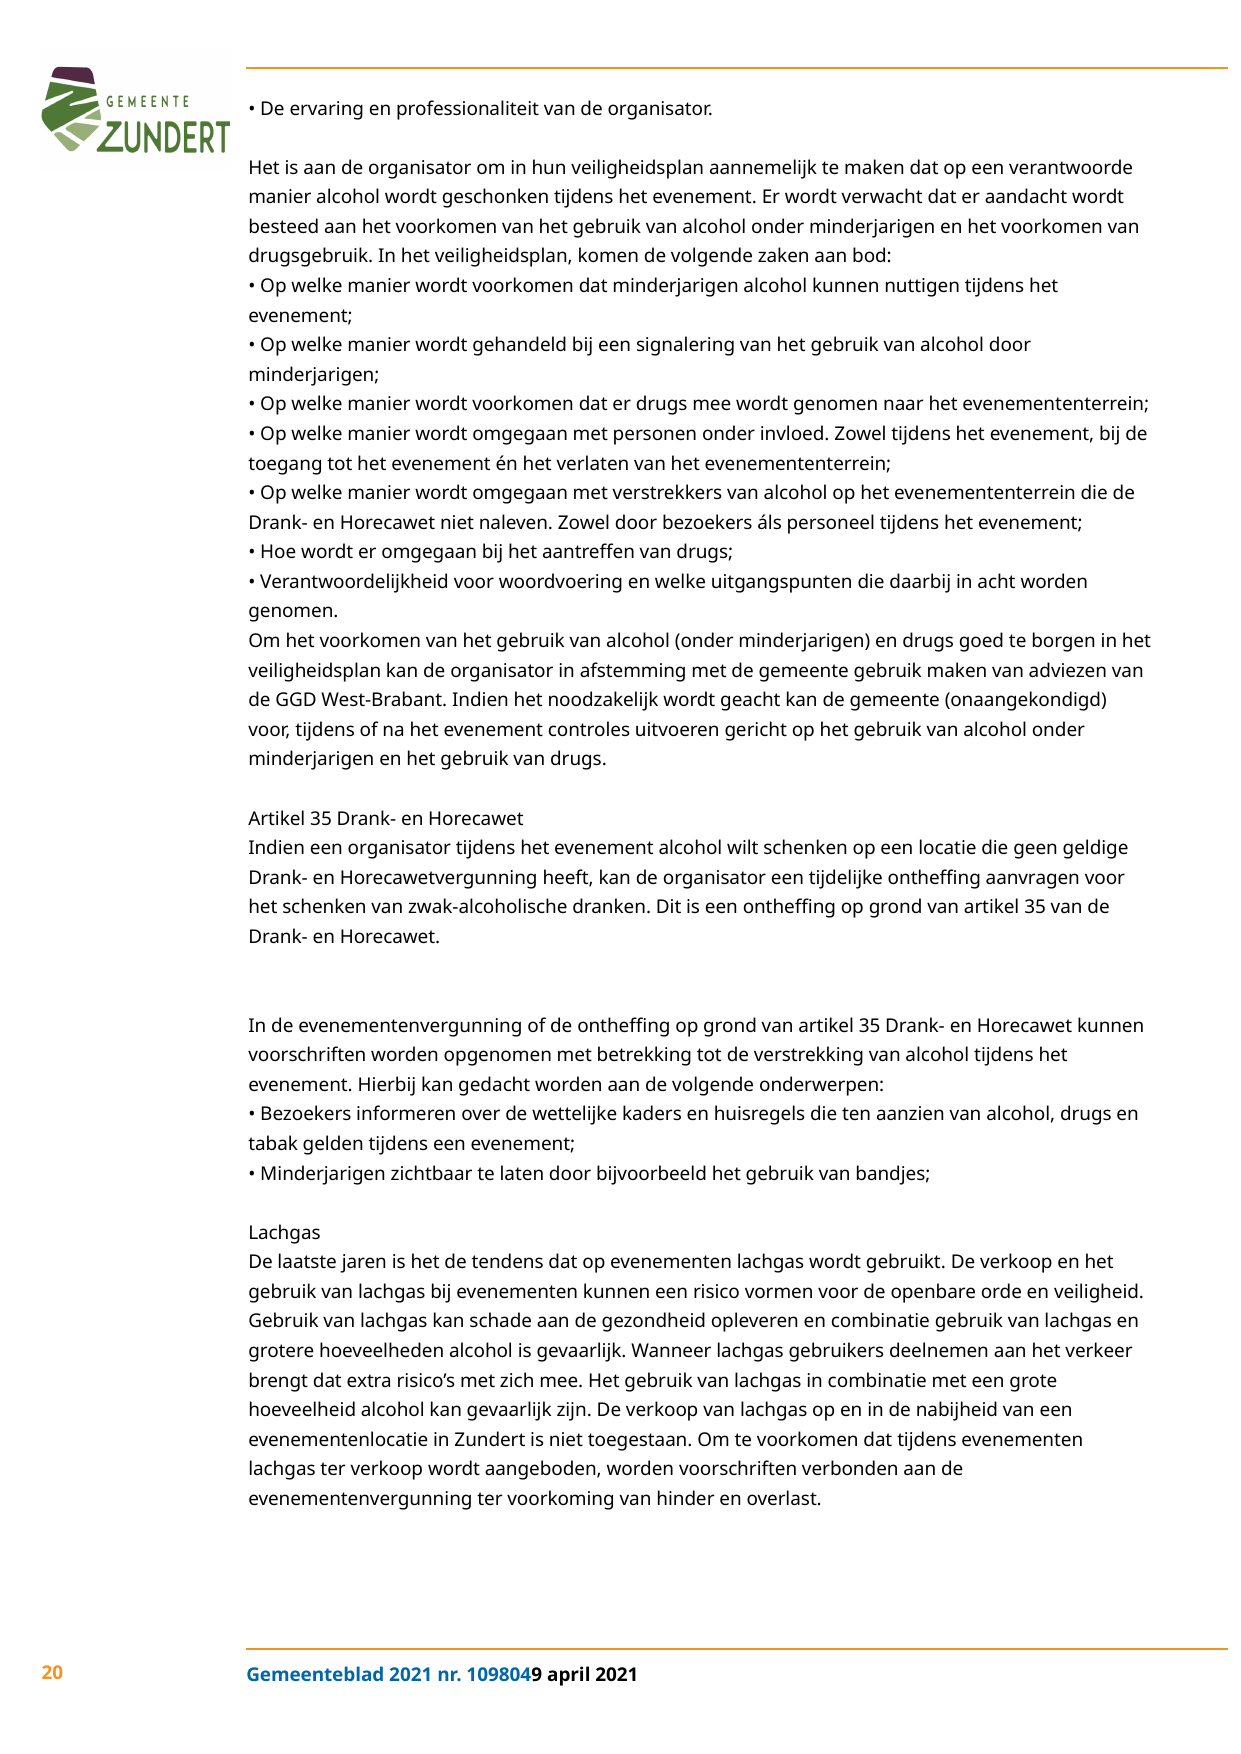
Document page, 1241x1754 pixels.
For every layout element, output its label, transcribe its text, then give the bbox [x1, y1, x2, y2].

text • Op welke manier wordt voorkomen dat er drugs mee wordt genomen naar het evenemententerrein; [248, 391, 1152, 416]
text Artikel 35 Drank- en Horecawet [248, 805, 1152, 831]
text • Hoe wordt er omgegaan bij het aantreffen van drugs; [248, 538, 1152, 564]
text • Op welke manier wordt omgegaan met verstrekkers van alcohol op het evenemententerrein die de Drank- en Horecawet niet naleven. Zowel door bezoekers áls personeel tijdens het evenement; [248, 479, 1152, 535]
text • Op welke manier wordt gehandeld bij een signalering van het gebruik van alcohol door minderjarigen; [248, 331, 1152, 387]
text In de evenementenvergunning of de ontheffing op grond van artikel 35 Drank- en Horecawet kunnen voorschriften worden opgenomen met betrekking tot de verstrekking van alcohol tijdens het evenement. Hierbij kan gedacht worden aan de volgende onderwerpen: [248, 1012, 1152, 1097]
text • Op welke manier wordt omgegaan met personen onder invloed. Zowel tijdens het evenement, bij de toegang tot het evenement én het verlaten van het evenemententerrein; [248, 420, 1152, 476]
text De laatste jaren is het de tendens dat op evenementen lachgas wordt gebruikt. De verkoop en het gebruik van lachgas bij evenementen kunnen een risico vormen voor de openbare orde en veiligheid. Gebruik van lachgas kan schade aan de gezondheid opleveren en combinatie gebruik van lachgas en grotere hoeveelheden alcohol is gevaarlijk. Wanneer lachgas gebruikers deelnemen aan het verkeer brengt dat extra risico’s met zich mee. Het gebruik van lachgas in combinatie met een grote hoeveelheid alcohol kan gevaarlijk zijn. De verkoop van lachgas op en in de nabijheid van een evenementenlocatie in Zundert is niet toegestaan. Om te voorkomen dat tijdens evenementen lachgas ter verkoop wordt aangeboden, worden voorschriften verbonden aan de evenementenvergunning ter voorkoming van hinder en overlast. [248, 1248, 1152, 1511]
text Lachgas [248, 1219, 1152, 1245]
text • Op welke manier wordt voorkomen dat minderjarigen alcohol kunnen nuttigen tijdens het evenement; [248, 272, 1152, 328]
picture [41, 47, 231, 172]
text • Verantwoordelijkheid voor woordvoering en welke uitgangspunten die daarbij in acht worden genomen. [248, 568, 1152, 623]
text • Bezoekers informeren over de wettelijke kaders en huisregels die ten aanzien van alcohol, drugs en tabak gelden tijdens een evenement; [248, 1101, 1152, 1156]
text Indien een organisator tijdens het evenement alcohol wilt schenken op een locatie die geen geldige Drank- en Horecawetvergunning heeft, kan de organisator een tijdelijke ontheffing aanvragen voor het schenken van zwak-alcoholische dranken. Dit is een ontheffing op grond van artikel 35 van de Drank- en Horecawet. [248, 834, 1152, 949]
text Om het voorkomen van het gebruik van alcohol (onder minderjarigen) en drugs goed te borgen in het veiligheidsplan kan de organisator in afstemming met de gemeente gebruik maken van adviezen van de GGD West-Brabant. Indien het noodzakelijk wordt geacht kan de gemeente (onaangekondigd) voor, tijdens of na het evenement controles uitvoeren gericht op het gebruik van alcohol onder minderjarigen en het gebruik van drugs. [248, 627, 1152, 771]
text • De ervaring en professionaliteit van de organisator. [248, 95, 1152, 121]
text Het is aan de organisator om in hun veiligheidsplan aannemelijk te maken dat op een verantwoorde manier alcohol wordt geschonken tijdens het evenement. Er wordt verwacht dat er aandacht wordt besteed aan het voorkomen van het gebruik van alcohol onder minderjarigen en het voorkomen van drugsgebruik. In het veiligheidsplan, komen de volgende zaken aan bod: [248, 154, 1152, 268]
text • Minderjarigen zichtbaar te laten door bijvoorbeeld het gebruik van bandjes; [248, 1160, 1152, 1186]
